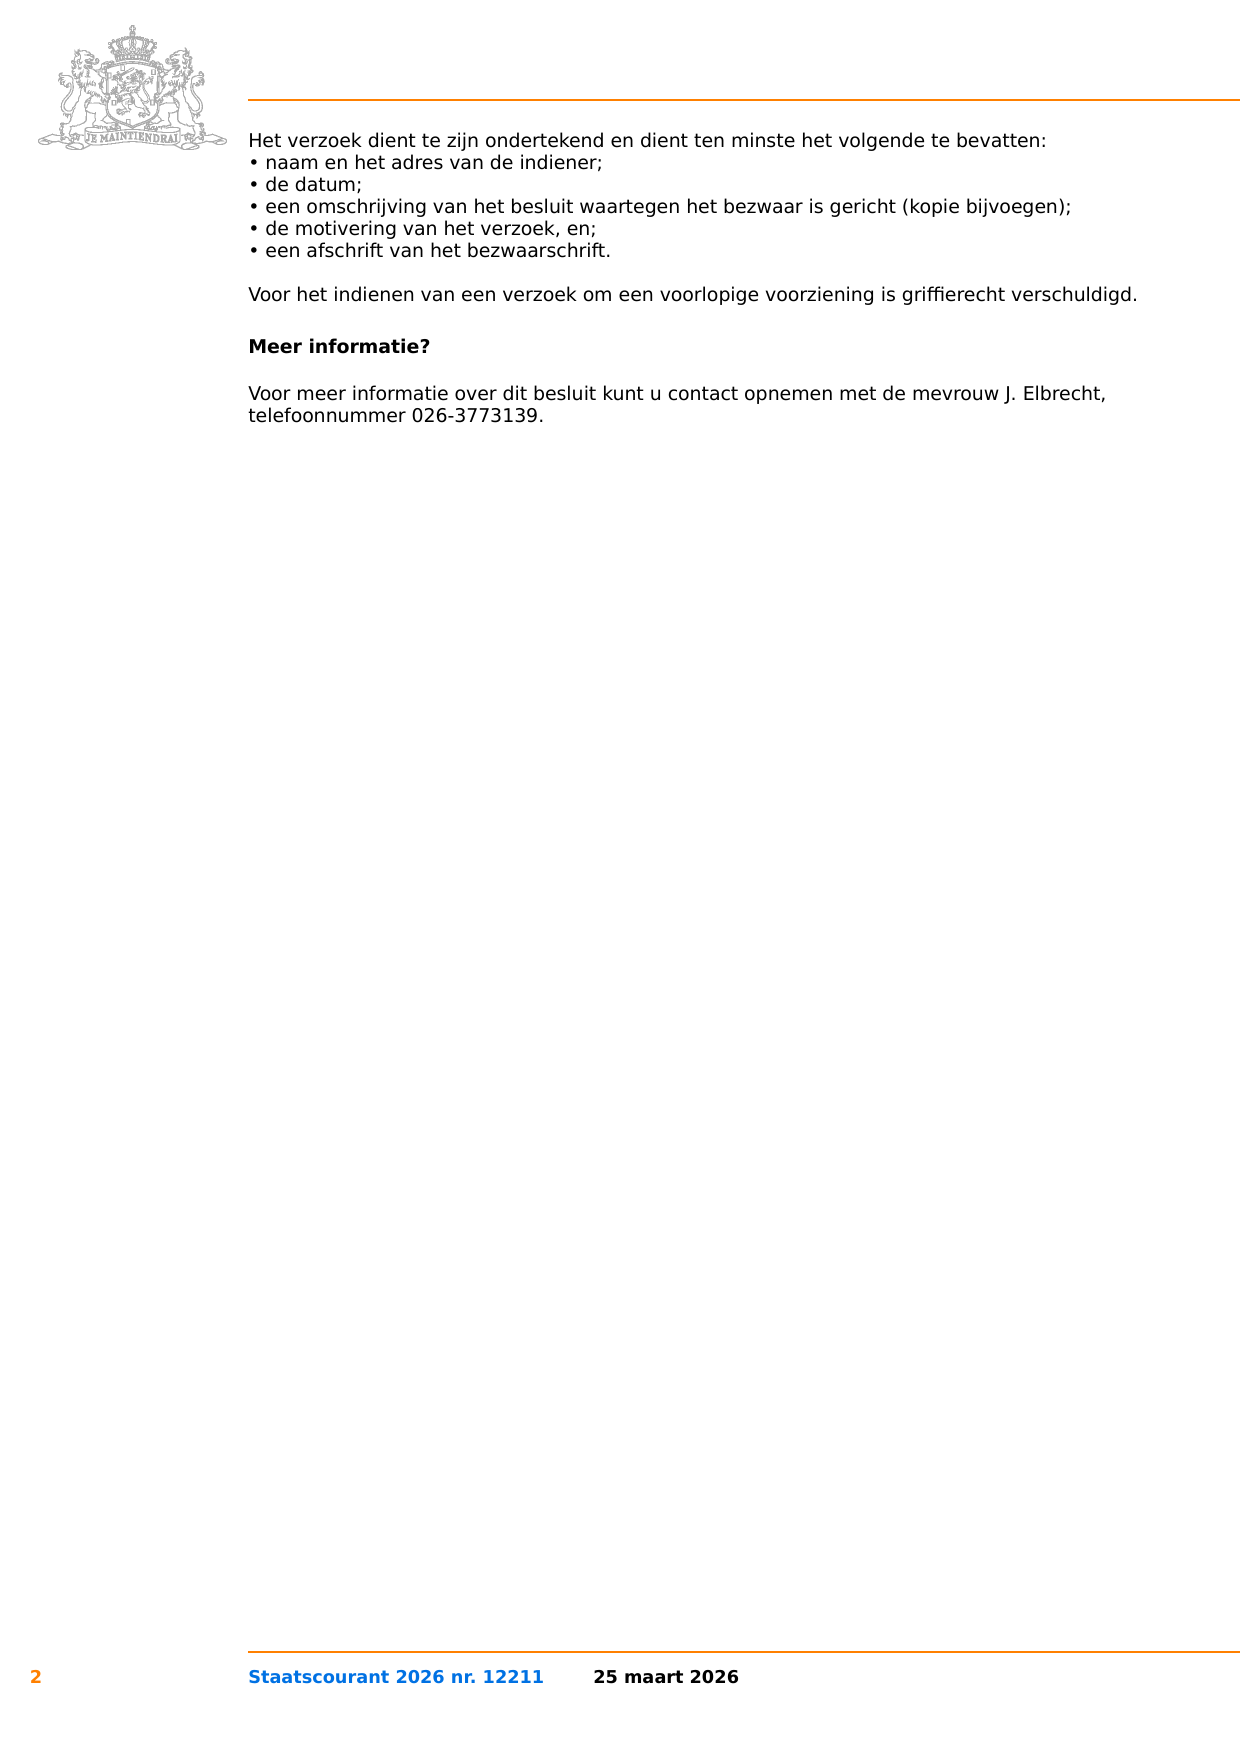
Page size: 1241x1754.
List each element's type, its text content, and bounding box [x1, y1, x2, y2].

text Voor meer informatie over dit besluit kunt u contact opnemen met de mevrouw J. Elbrecht, telefoonnummer 026-3773139. [248, 383, 1163, 427]
text Het verzoek dient te zijn ondertekend en dient ten minste het volgende te bevatten: [248, 130, 1163, 152]
text • een omschrijving van het besluit waartegen het bezwaar is gericht (kopie bijvoegen); [248, 196, 1163, 218]
picture [38, 25, 227, 150]
subtitle Meer informatie? [248, 336, 1163, 358]
text • naam en het adres van de indiener; [248, 152, 1163, 174]
text • een afschrift van het bezwaarschrift. [248, 240, 1163, 262]
text Voor het indienen van een verzoek om een voorlopige voorziening is griffierecht verschuldigd. [248, 284, 1163, 306]
text • de motivering van het verzoek, en; [248, 218, 1163, 240]
text • de datum; [248, 174, 1163, 196]
